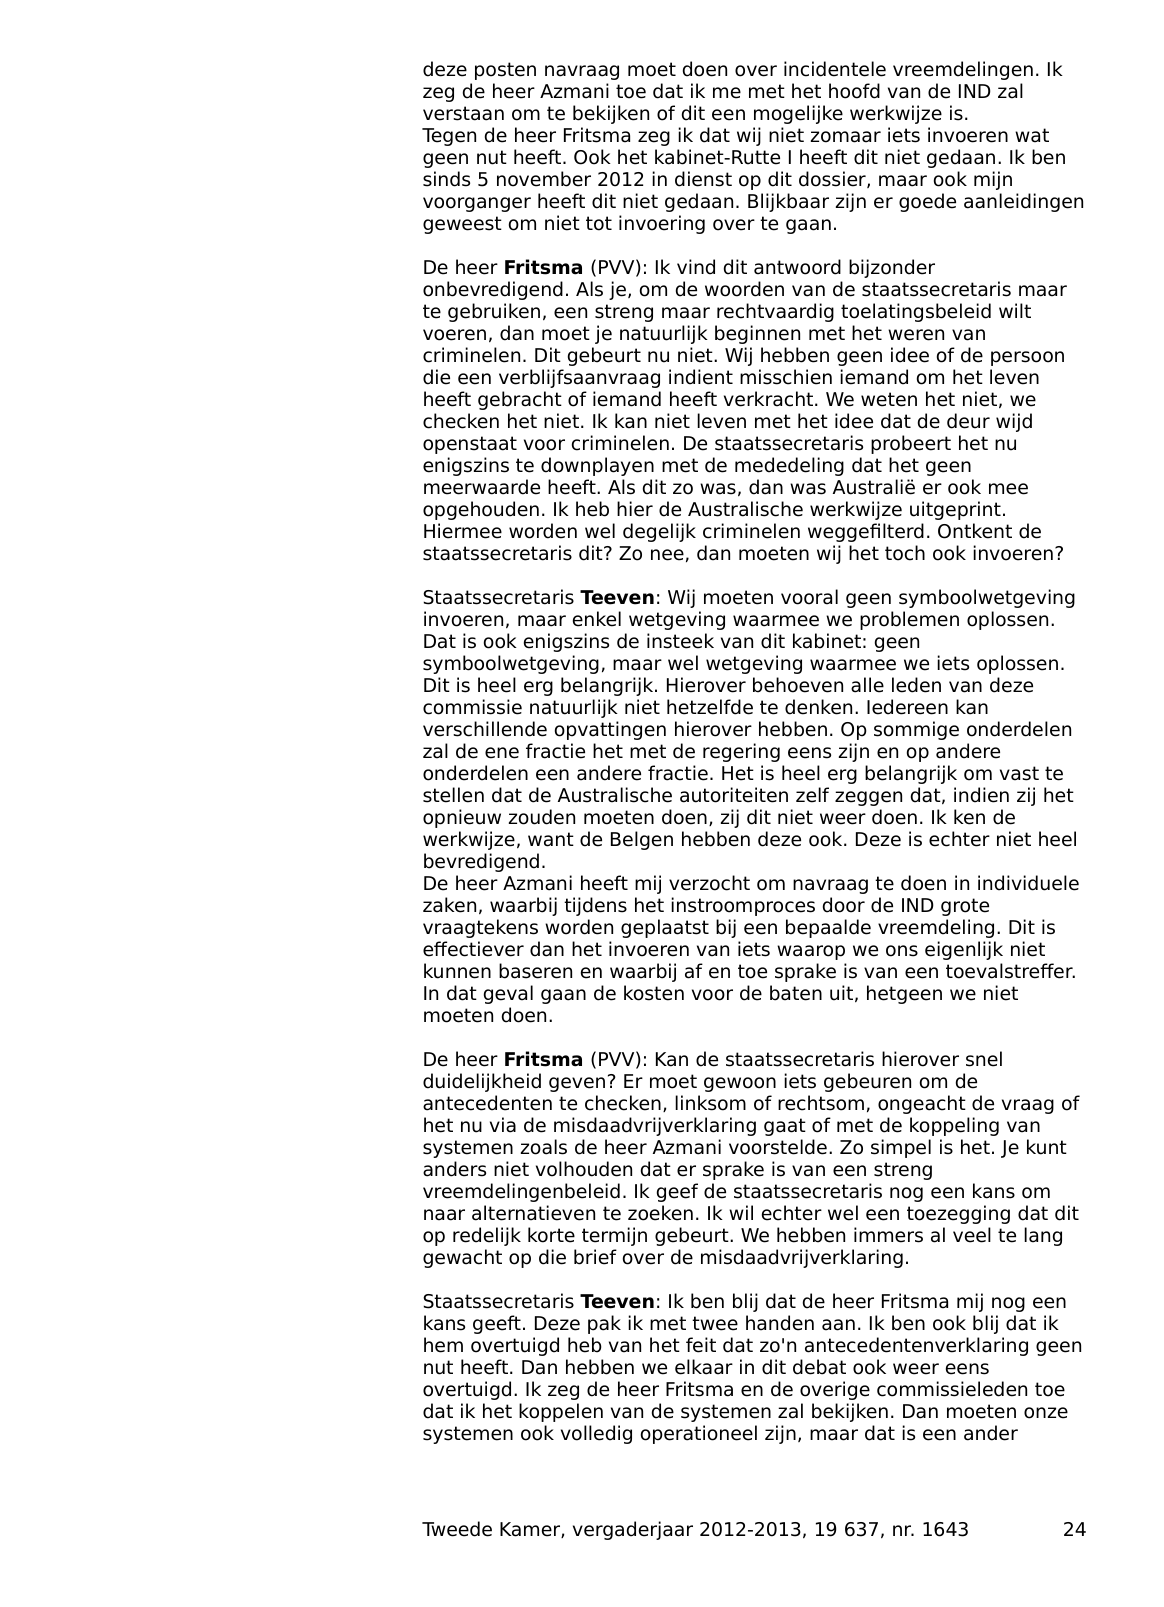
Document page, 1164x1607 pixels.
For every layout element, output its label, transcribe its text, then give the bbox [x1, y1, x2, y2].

text De heer Azmani heeft mij verzocht om navraag te doen in individuele zaken, waarbij tijdens het instroomproces door de IND grote vraagtekens worden geplaatst bij een bepaalde vreemdeling. Dit is effectiever dan het invoeren van iets waarop we ons eigenlijk niet kunnen baseren en waarbij af en toe sprake is van een toevalstreffer. In dat geval gaan de kosten voor de baten uit, hetgeen we niet moeten doen. [422, 873, 1087, 1027]
text Staatssecretaris Teeven: Wij moeten vooral geen symboolwetgeving invoeren, maar enkel wetgeving waarmee we problemen oplossen. Dat is ook enigszins de insteek van dit kabinet: geen symboolwetgeving, maar wel wetgeving waarmee we iets oplossen. Dit is heel erg belangrijk. Hierover behoeven alle leden van deze commissie natuurlijk niet hetzelfde te denken. Iedereen kan verschillende opvattingen hierover hebben. Op sommige onderdelen zal de ene fractie het met de regering eens zijn en op andere onderdelen een andere fractie. Het is heel erg belangrijk om vast te stellen dat de Australische autoriteiten zelf zeggen dat, indien zij het opnieuw zouden moeten doen, zij dit niet weer doen. Ik ken de werkwijze, want de Belgen hebben deze ook. Deze is echter niet heel bevredigend. [422, 587, 1087, 873]
text Tegen de heer Fritsma zeg ik dat wij niet zomaar iets invoeren wat geen nut heeft. Ook het kabinet-Rutte I heeft dit niet gedaan. Ik ben sinds 5 november 2012 in dienst op dit dossier, maar ook mijn voorganger heeft dit niet gedaan. Blijkbaar zijn er goede aanleidingen geweest om niet tot invoering over te gaan. [422, 125, 1087, 235]
text deze posten navraag moet doen over incidentele vreemdelingen. Ik zeg de heer Azmani toe dat ik me met het hoofd van de IND zal verstaan om te bekijken of dit een mogelijke werkwijze is. [422, 59, 1087, 125]
text De heer Fritsma (PVV): Ik vind dit antwoord bijzonder onbevredigend. Als je, om de woorden van de staatssecretaris maar te gebruiken, een streng maar rechtvaardig toelatingsbeleid wilt voeren, dan moet je natuurlijk beginnen met het weren van criminelen. Dit gebeurt nu niet. Wij hebben geen idee of de persoon die een verblijfsaanvraag indient misschien iemand om het leven heeft gebracht of iemand heeft verkracht. We weten het niet, we checken het niet. Ik kan niet leven met het idee dat de deur wijd openstaat voor criminelen. De staatssecretaris probeert het nu enigszins te downplayen met de mededeling dat het geen meerwaarde heeft. Als dit zo was, dan was Australië er ook mee opgehouden. Ik heb hier de Australische werkwijze uitgeprint. Hiermee worden wel degelijk criminelen weggefilterd. Ontkent de staatssecretaris dit? Zo nee, dan moeten wij het toch ook invoeren? [422, 257, 1087, 565]
text Staatssecretaris Teeven: Ik ben blij dat de heer Fritsma mij nog een kans geeft. Deze pak ik met twee handen aan. Ik ben ook blij dat ik hem overtuigd heb van het feit dat zo'n antecedentenverklaring geen nut heeft. Dan hebben we elkaar in dit debat ook weer eens overtuigd. Ik zeg de heer Fritsma en de overige commissieleden toe dat ik het koppelen van de systemen zal bekijken. Dan moeten onze systemen ook volledig operationeel zijn, maar dat is een ander [422, 1291, 1087, 1444]
text De heer Fritsma (PVV): Kan de staatssecretaris hierover snel duidelijkheid geven? Er moet gewoon iets gebeuren om de antecedenten te checken, linksom of rechtsom, ongeacht de vraag of het nu via de misdaadvrijverklaring gaat of met de koppeling van systemen zoals de heer Azmani voorstelde. Zo simpel is het. Je kunt anders niet volhouden dat er sprake is van een streng vreemdelingenbeleid. Ik geef de staatssecretaris nog een kans om naar alternatieven te zoeken. Ik wil echter wel een toezegging dat dit op redelijk korte termijn gebeurt. We hebben immers al veel te lang gewacht op die brief over de misdaadvrijverklaring. [422, 1049, 1087, 1268]
